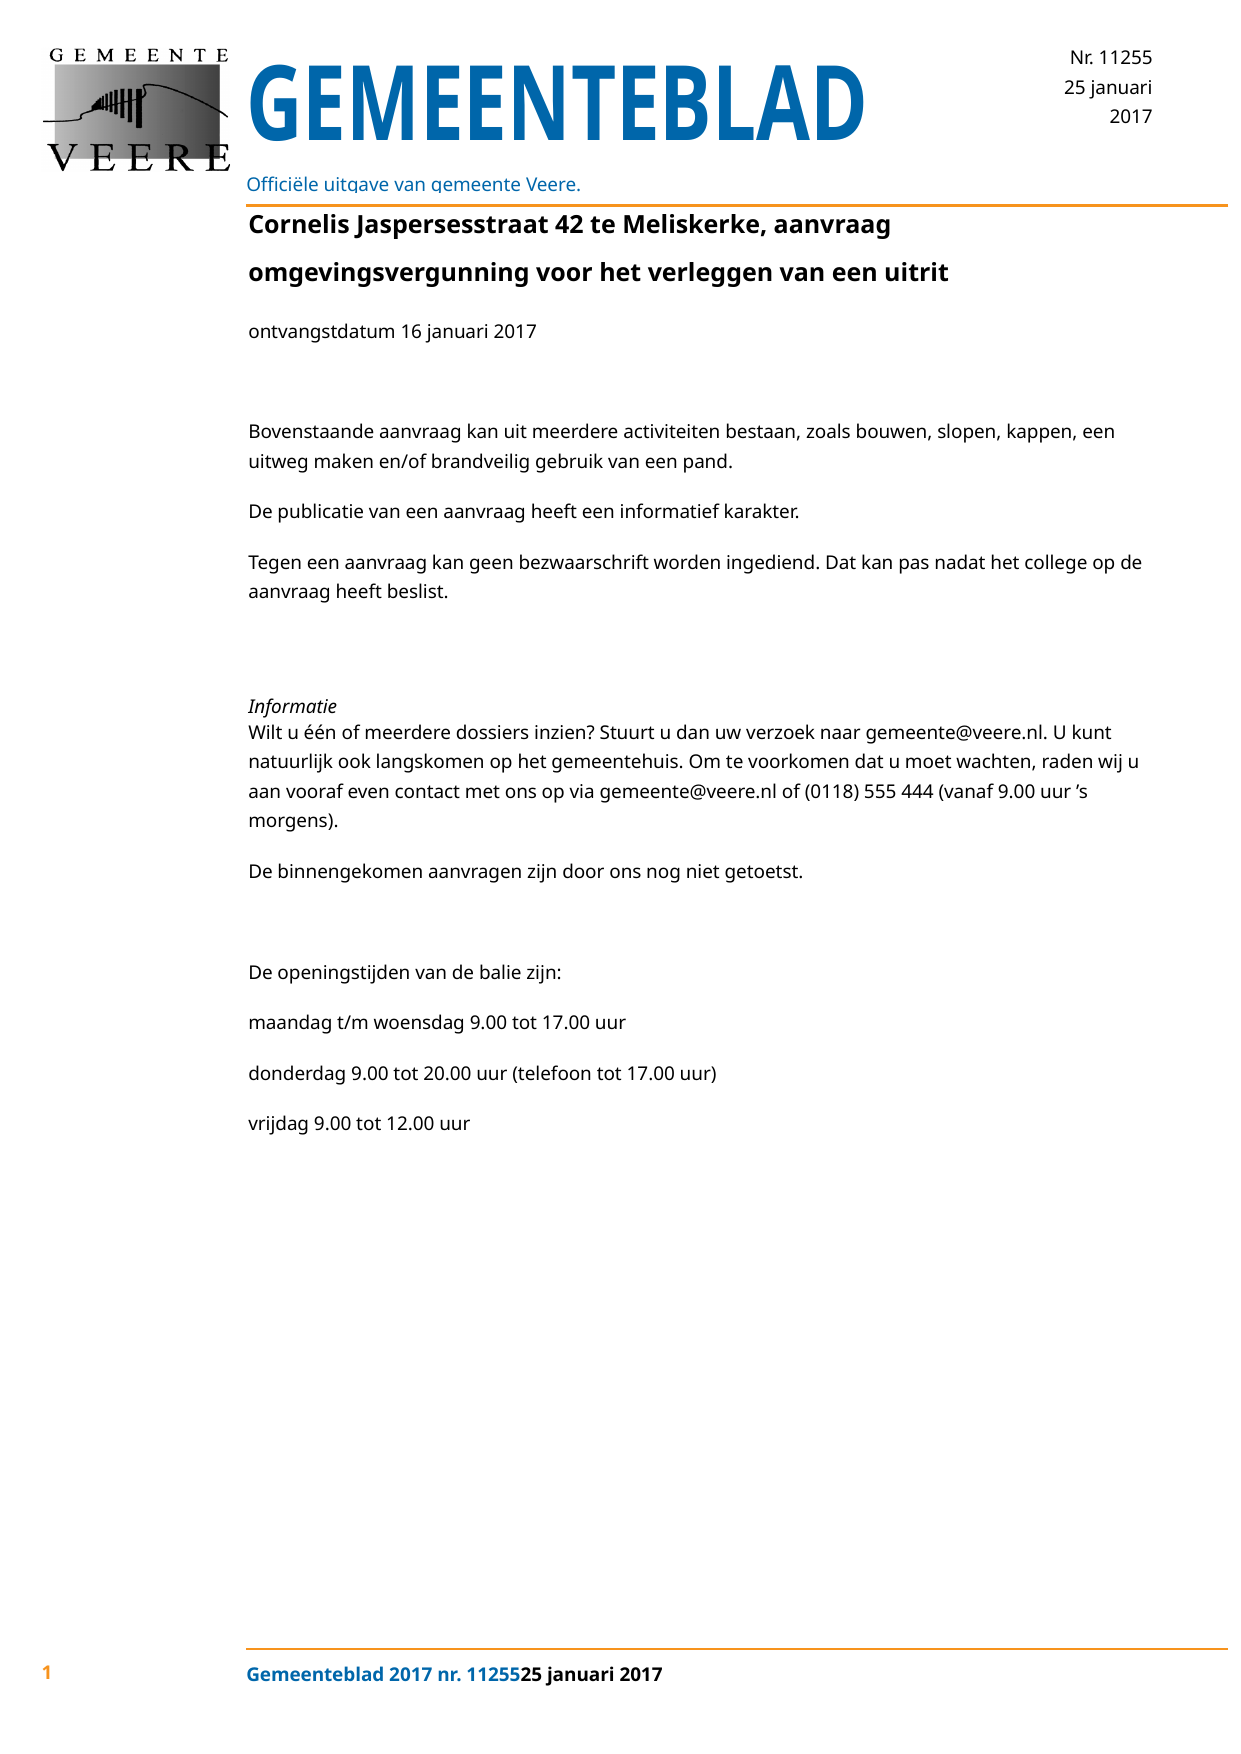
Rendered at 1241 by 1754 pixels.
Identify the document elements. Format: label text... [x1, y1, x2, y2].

text Cornelis Jaspersesstraat 42 te Meliskerke, aanvraag omgevingsvergunning voor het verleggen van een uitrit [248, 207, 1152, 288]
text Tegen een aanvraag kan geen bezwaarschrift worden ingediend. Dat kan pas nadat het college op de aanvraag heeft beslist. [248, 549, 1152, 604]
text De openingstijden van de balie zijn: [248, 959, 1152, 984]
text Informatie [248, 693, 1152, 719]
text ontvangstdatum 16 januari 2017 [248, 318, 1152, 344]
text maandag t/m woensdag 9.00 tot 17.00 uur [248, 1009, 1152, 1035]
text donderdag 9.00 tot 20.00 uur (telefoon tot 17.00 uur) [248, 1060, 1152, 1085]
picture [41, 47, 231, 172]
text vrijdag 9.00 tot 12.00 uur [248, 1110, 1152, 1136]
text Wilt u één of meerdere dossiers inzien? Stuurt u dan uw verzoek naar gemeente@veere.nl. U kunt natuurlijk ook langskomen op het gemeentehuis. Om te voorkomen dat u moet wachten, raden wij u aan vooraf even contact met ons op via gemeente@veere.nl of (0118) 555 444 (vanaf 9.00 uur ’s morgens). [248, 719, 1152, 833]
text De publicatie van een aanvraag heeft een informatief karakter. [248, 499, 1152, 524]
text De binnengekomen aanvragen zijn door ons nog niet getoetst. [248, 858, 1152, 884]
text Bovenstaande aanvraag kan uit meerdere activiteiten bestaan, zoals bouwen, slopen, kappen, een uitweg maken en/of brandveilig gebruik van een pand. [248, 419, 1152, 474]
